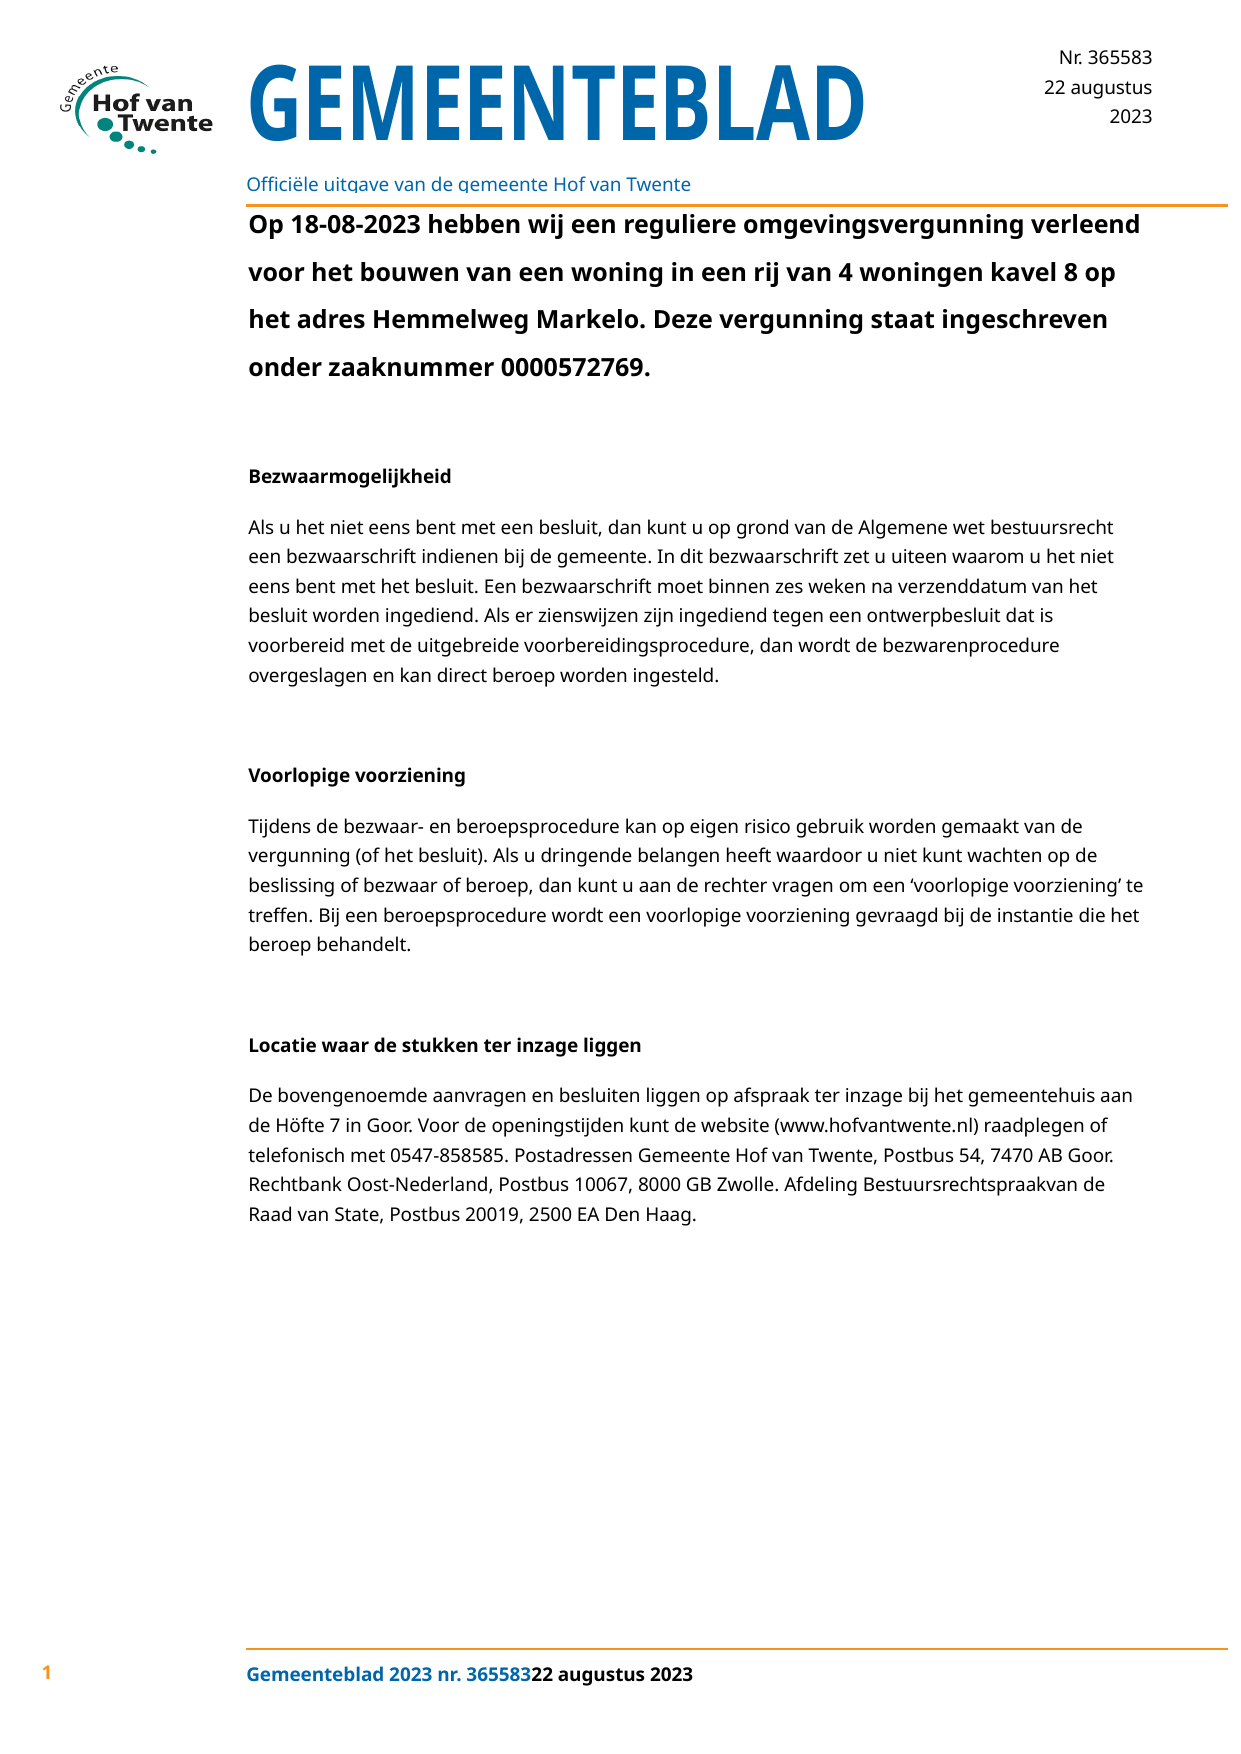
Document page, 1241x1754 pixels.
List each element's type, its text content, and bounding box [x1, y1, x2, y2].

text Bezwaarmogelijkheid [248, 463, 1152, 489]
picture [41, 47, 231, 172]
text Tijdens de bezwaar- en beroepsprocedure kan op eigen risico gebruik worden gemaakt van de vergunning (of het besluit). Als u dringende belangen heeft waardoor u niet kunt wachten op de beslissing of bezwaar of beroep, dan kunt u aan de rechter vragen om een ‘voorlopige voorziening’ te treffen. Bij een beroepsprocedure wordt een voorlopige voorziening gevraagd bij de instantie die het beroep behandelt. [248, 813, 1152, 957]
text Als u het niet eens bent met een besluit, dan kunt u op grond van de Algemene wet bestuursrecht een bezwaarschrift indienen bij de gemeente. In dit bezwaarschrift zet u uiteen waarom u het niet eens bent met het besluit. Een bezwaarschrift moet binnen zes weken na verzenddatum van het besluit worden ingediend. Als er zienswijzen zijn ingediend tegen een ontwerpbesluit dat is voorbereid met de uitgebreide voorbereidingsprocedure, dan wordt de bezwarenprocedure overgeslagen en kan direct beroep worden ingesteld. [248, 514, 1152, 688]
text Op 18-08-2023 hebben wij een reguliere omgevingsvergunning verleend voor het bouwen van een woning in een rij van 4 woningen kavel 8 op het adres Hemmelweg Markelo. Deze vergunning staat ingeschreven onder zaaknummer 0000572769. [248, 207, 1152, 384]
text Locatie waar de stukken ter inzage liggen [248, 1032, 1152, 1058]
text Voorlopige voorziening [248, 763, 1152, 788]
text De bovengenoemde aanvragen en besluiten liggen op afspraak ter inzage bij het gemeentehuis aan de Höfte 7 in Goor. Voor de openingstijden kunt de website (www.hofvantwente.nl) raadplegen of telefonisch met 0547-858585. Postadressen Gemeente Hof van Twente, Postbus 54, 7470 AB Goor. Rechtbank Oost-Nederland, Postbus 10067, 8000 GB Zwolle. Afdeling Bestuursrechtspraakvan de Raad van State, Postbus 20019, 2500 EA Den Haag. [248, 1083, 1152, 1227]
